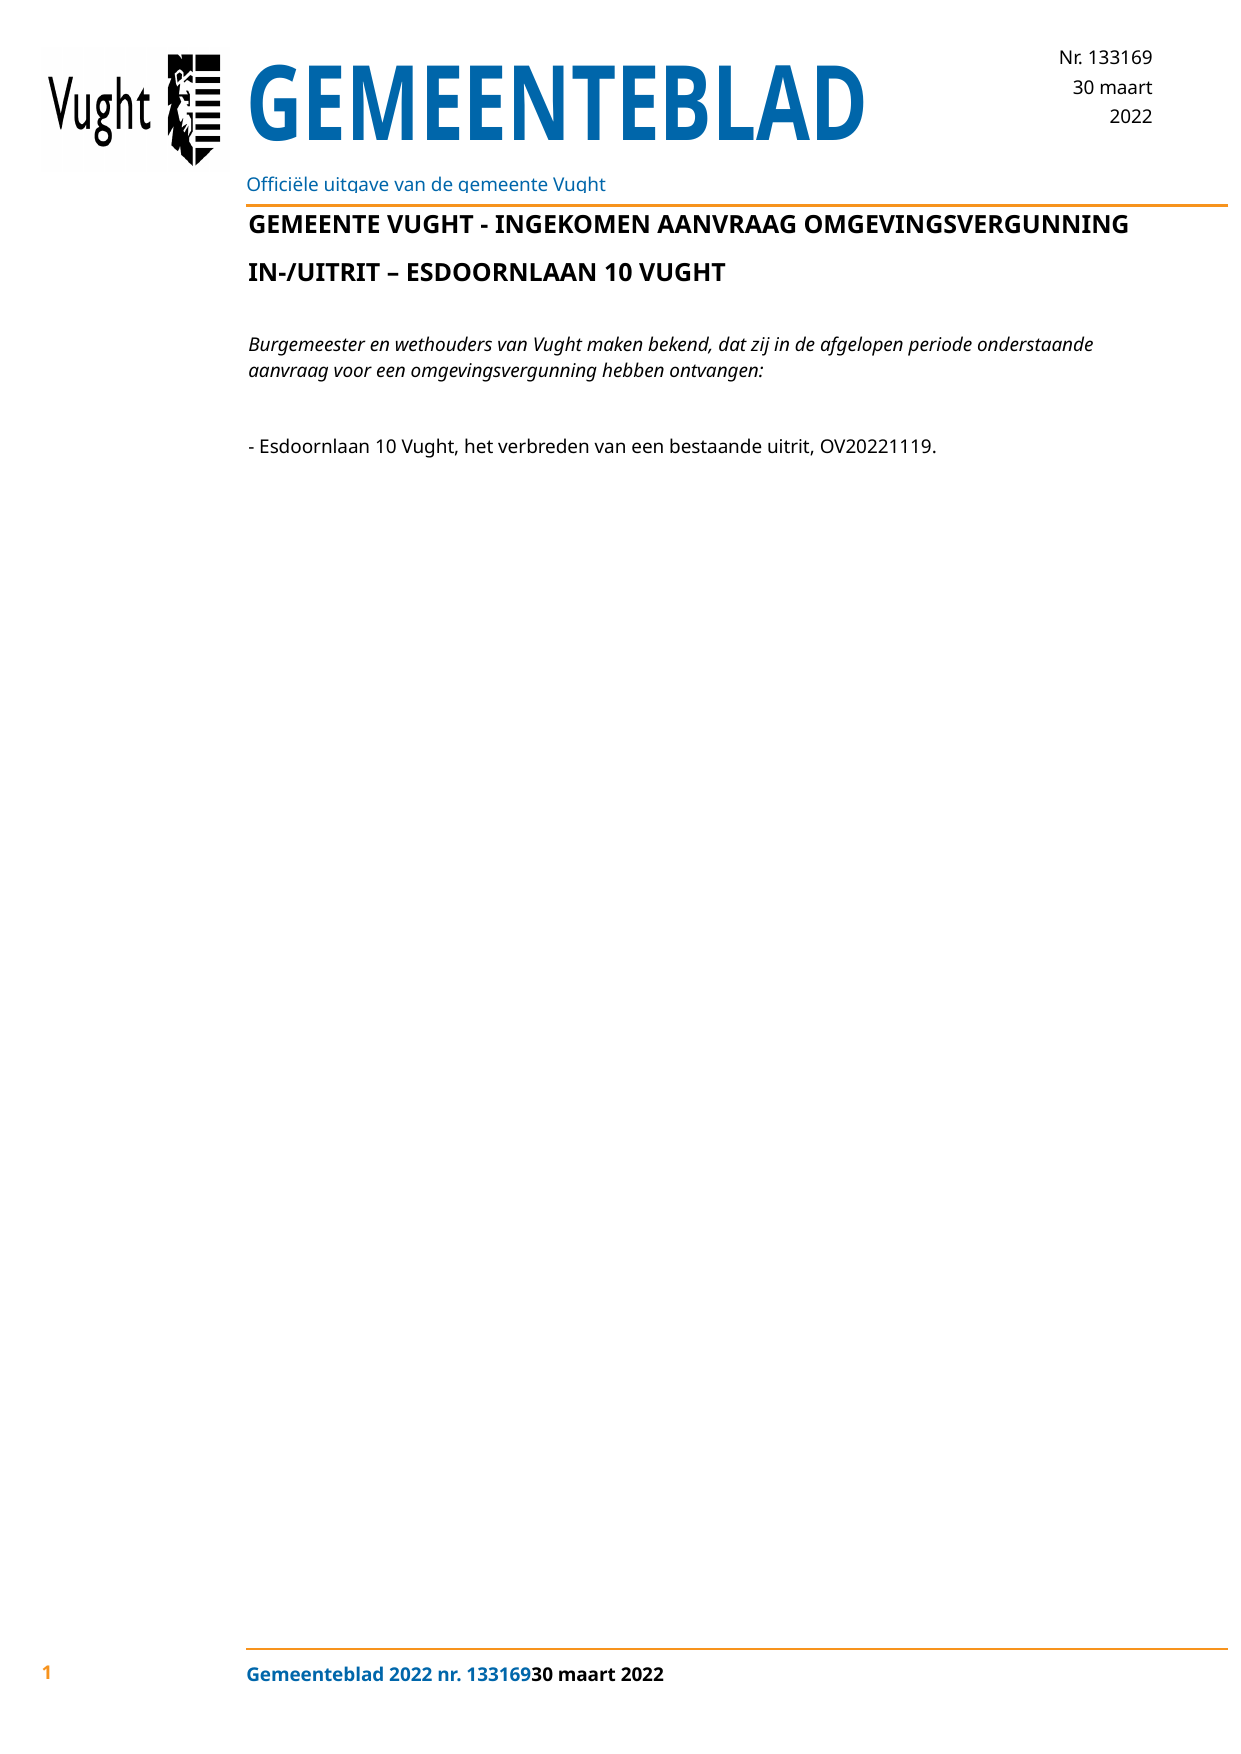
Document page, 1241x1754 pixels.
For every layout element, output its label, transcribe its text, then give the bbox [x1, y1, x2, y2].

text - Esdoornlaan 10 Vught, het verbreden van een bestaande uitrit, OV20221119. [248, 433, 1152, 459]
picture [41, 47, 231, 172]
text GEMEENTE VUGHT - INGEKOMEN AANVRAAG OMGEVINGSVERGUNNING IN-/UITRIT – ESDOORNLAAN 10 VUGHT [248, 207, 1152, 288]
text Burgemeester en wethouders van Vught maken bekend, dat zij in de afgelopen periode onderstaande aanvraag voor een omgevingsvergunning hebben ontvangen: [248, 331, 1152, 383]
